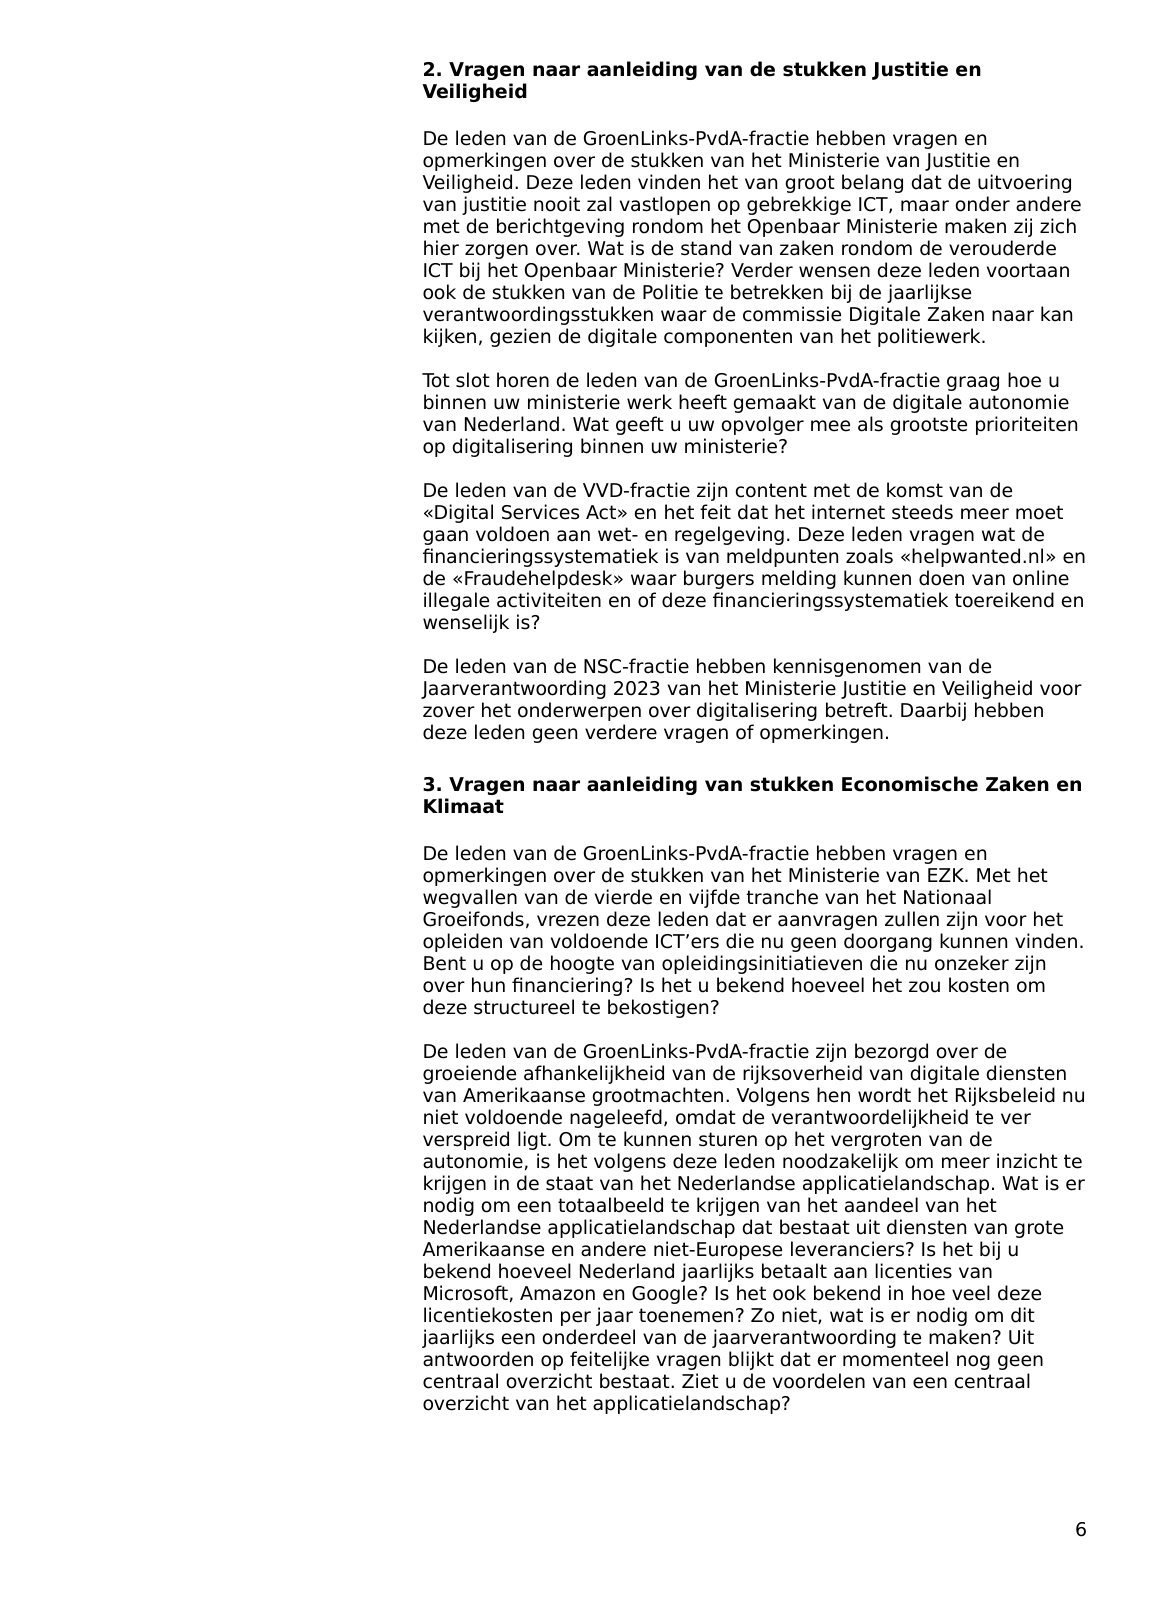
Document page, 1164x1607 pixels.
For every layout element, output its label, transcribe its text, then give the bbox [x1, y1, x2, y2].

subtitle 2. Vragen naar aanleiding van de stukken Justitie en Veiligheid [422, 59, 1087, 103]
text De leden van de NSC-fractie hebben kennisgenomen van de Jaarverantwoording 2023 van het Ministerie Justitie en Veiligheid voor zover het onderwerpen over digitalisering betreft. Daarbij hebben deze leden geen verdere vragen of opmerkingen. [422, 656, 1087, 744]
subtitle 3. Vragen naar aanleiding van stukken Economische Zaken en Klimaat [422, 774, 1087, 818]
text De leden van de GroenLinks-PvdA-fractie hebben vragen en opmerkingen over de stukken van het Ministerie van EZK. Met het wegvallen van de vierde en vijfde tranche van het Nationaal Groeifonds, vrezen deze leden dat er aanvragen zullen zijn voor het opleiden van voldoende ICT’ers die nu geen doorgang kunnen vinden. Bent u op de hoogte van opleidingsinitiatieven die nu onzeker zijn over hun financiering? Is het u bekend hoeveel het zou kosten om deze structureel te bekostigen? [422, 843, 1087, 1019]
text De leden van de GroenLinks-PvdA-fractie hebben vragen en opmerkingen over de stukken van het Ministerie van Justitie en Veiligheid. Deze leden vinden het van groot belang dat de uitvoering van justitie nooit zal vastlopen op gebrekkige ICT, maar onder andere met de berichtgeving rondom het Openbaar Ministerie maken zij zich hier zorgen over. Wat is de stand van zaken rondom de verouderde ICT bij het Openbaar Ministerie? Verder wensen deze leden voortaan ook de stukken van de Politie te betrekken bij de jaarlijkse verantwoordingsstukken waar de commissie Digitale Zaken naar kan kijken, gezien de digitale componenten van het politiewerk. [422, 128, 1087, 348]
text De leden van de VVD-fractie zijn content met de komst van de «Digital Services Act» en het feit dat het internet steeds meer moet gaan voldoen aan wet- en regelgeving. Deze leden vragen wat de financieringssystematiek is van meldpunten zoals «helpwanted.nl» en de «Fraudehelpdesk» waar burgers melding kunnen doen van online illegale activiteiten en of deze financieringssystematiek toereikend en wenselijk is? [422, 480, 1087, 634]
text Tot slot horen de leden van de GroenLinks-PvdA-fractie graag hoe u binnen uw ministerie werk heeft gemaakt van de digitale autonomie van Nederland. Wat geeft u uw opvolger mee als grootste prioriteiten op digitalisering binnen uw ministerie? [422, 370, 1087, 458]
text De leden van de GroenLinks-PvdA-fractie zijn bezorgd over de groeiende afhankelijkheid van de rijksoverheid van digitale diensten van Amerikaanse grootmachten. Volgens hen wordt het Rijksbeleid nu niet voldoende nageleefd, omdat de verantwoordelijkheid te ver verspreid ligt. Om te kunnen sturen op het vergroten van de autonomie, is het volgens deze leden noodzakelijk om meer inzicht te krijgen in de staat van het Nederlandse applicatielandschap. Wat is er nodig om een totaalbeeld te krijgen van het aandeel van het Nederlandse applicatielandschap dat bestaat uit diensten van grote Amerikaanse en andere niet-Europese leveranciers? Is het bij u bekend hoeveel Nederland jaarlijks betaalt aan licenties van Microsoft, Amazon en Google? Is het ook bekend in hoe veel deze licentiekosten per jaar toenemen? Zo niet, wat is er nodig om dit jaarlijks een onderdeel van de jaarverantwoording te maken? Uit antwoorden op feitelijke vragen blijkt dat er momenteel nog geen centraal overzicht bestaat. Ziet u de voordelen van een centraal overzicht van het applicatielandschap? [422, 1041, 1087, 1415]
